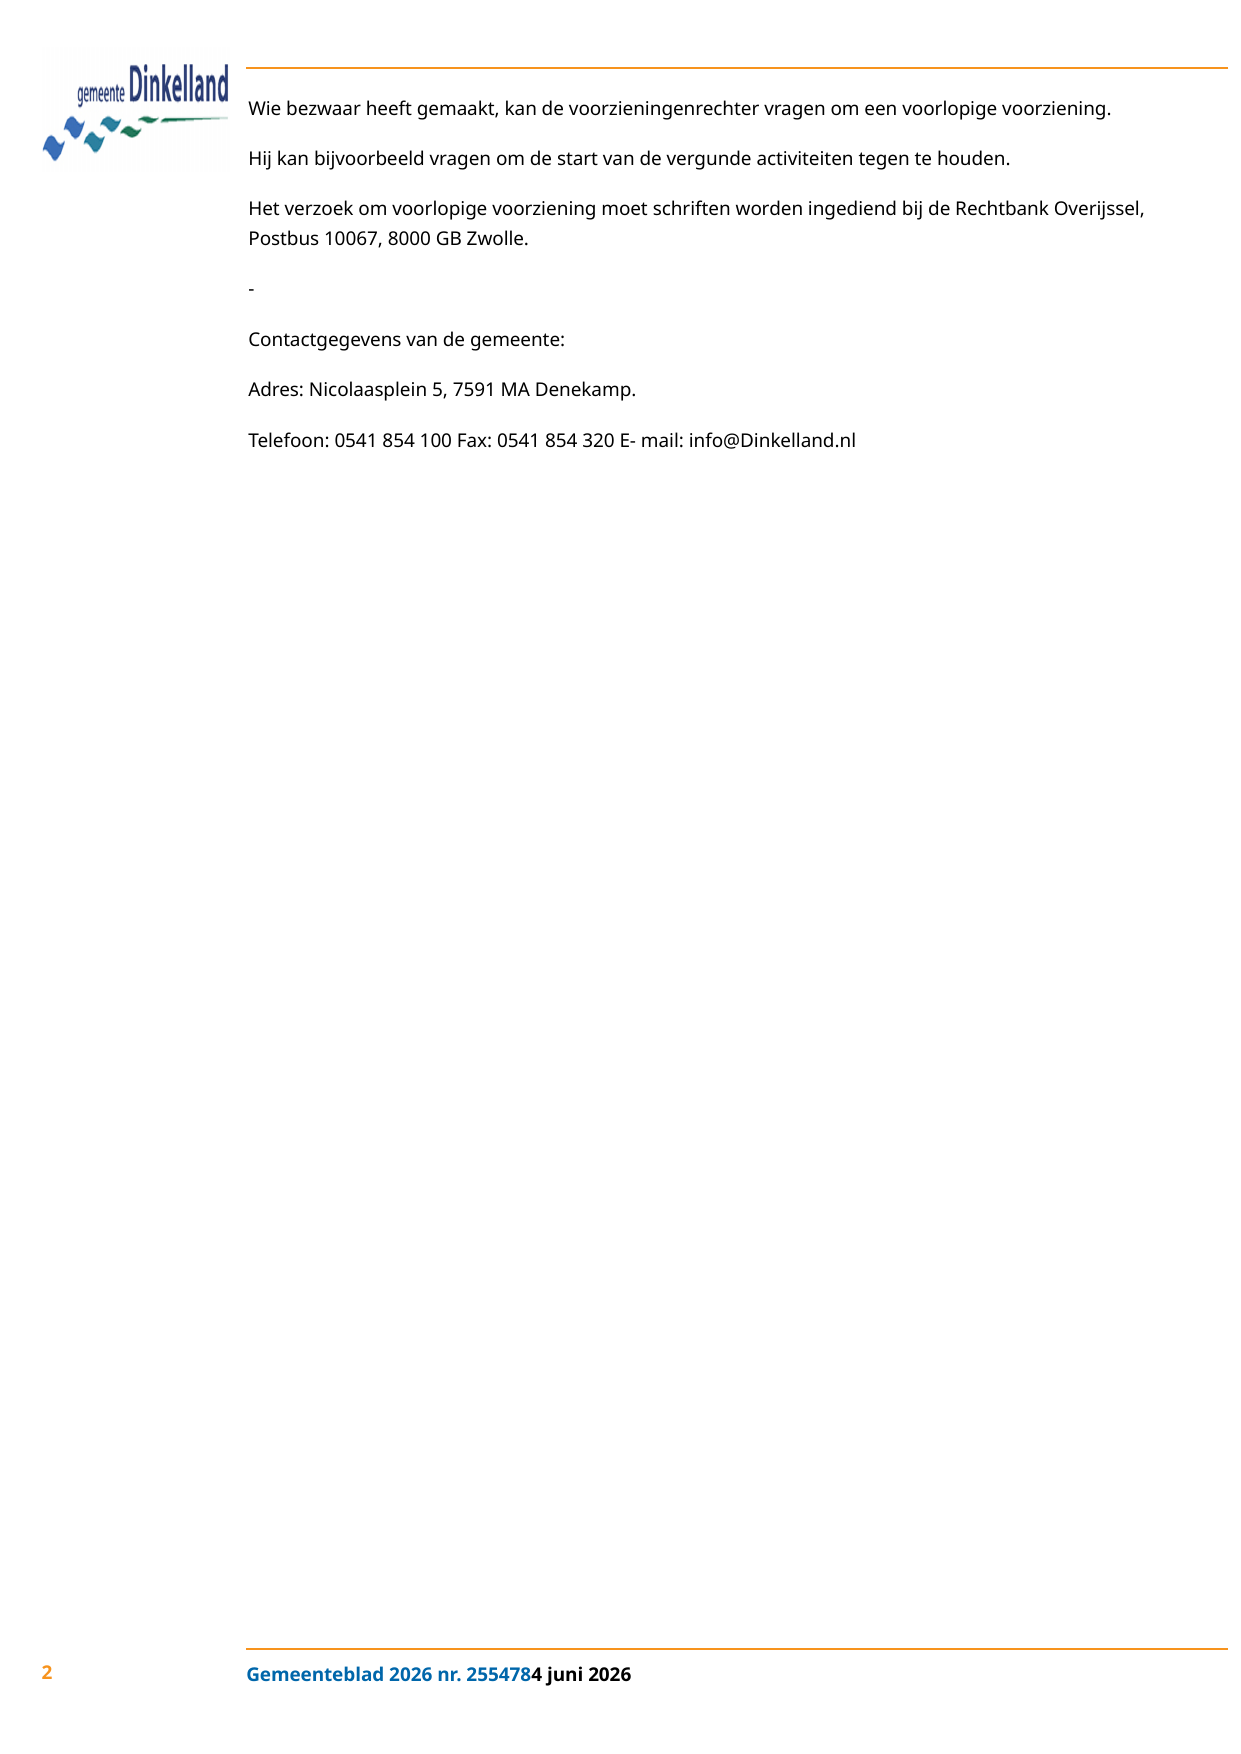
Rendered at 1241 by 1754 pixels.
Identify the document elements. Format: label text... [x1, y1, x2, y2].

picture [41, 47, 231, 172]
text Hij kan bijvoorbeeld vragen om de start van de vergunde activiteiten tegen te houden. [248, 145, 1152, 171]
text Adres: Nicolaasplein 5, 7591 MA Denekamp. [248, 376, 1152, 402]
text Telefoon: 0541 854 100 Fax: 0541 854 320 E- mail: info@Dinkelland.nl [248, 427, 1152, 453]
text - [248, 276, 1152, 301]
text Contactgegevens van de gemeente: [248, 326, 1152, 352]
text Het verzoek om voorlopige voorziening moet schriften worden ingediend bij de Rechtbank Overijssel, Postbus 10067, 8000 GB Zwolle. [248, 196, 1152, 251]
text Wie bezwaar heeft gemaakt, kan de voorzieningenrechter vragen om een voorlopige voorziening. [248, 95, 1152, 121]
